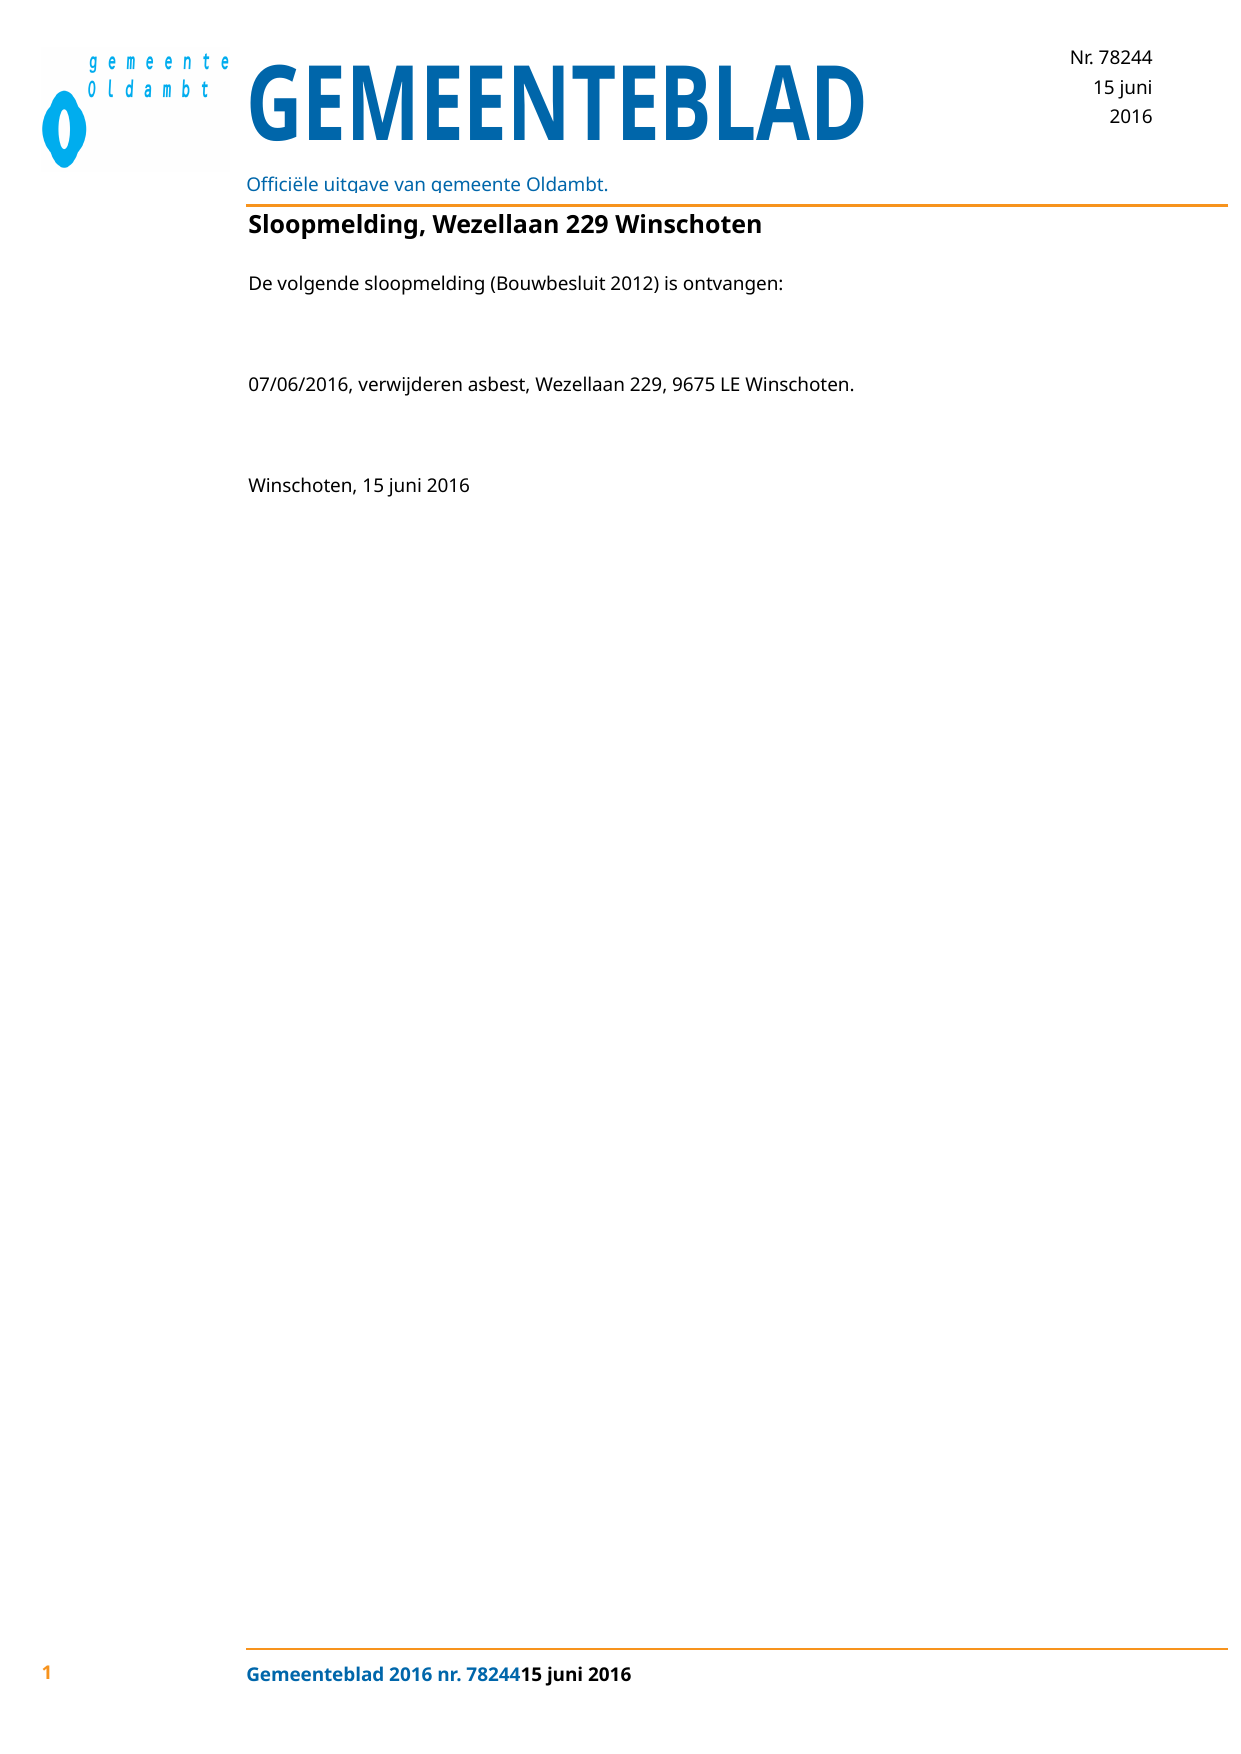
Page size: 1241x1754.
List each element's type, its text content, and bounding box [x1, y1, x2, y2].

text Sloopmelding, Wezellaan 229 Winschoten [248, 207, 1152, 241]
text Winschoten, 15 juni 2016 [248, 472, 1152, 498]
text 07/06/2016, verwijderen asbest, Wezellaan 229, 9675 LE Winschoten. [248, 371, 1152, 397]
picture [41, 47, 231, 172]
text De volgende sloopmelding (Bouwbesluit 2012) is ontvangen: [248, 270, 1152, 296]
